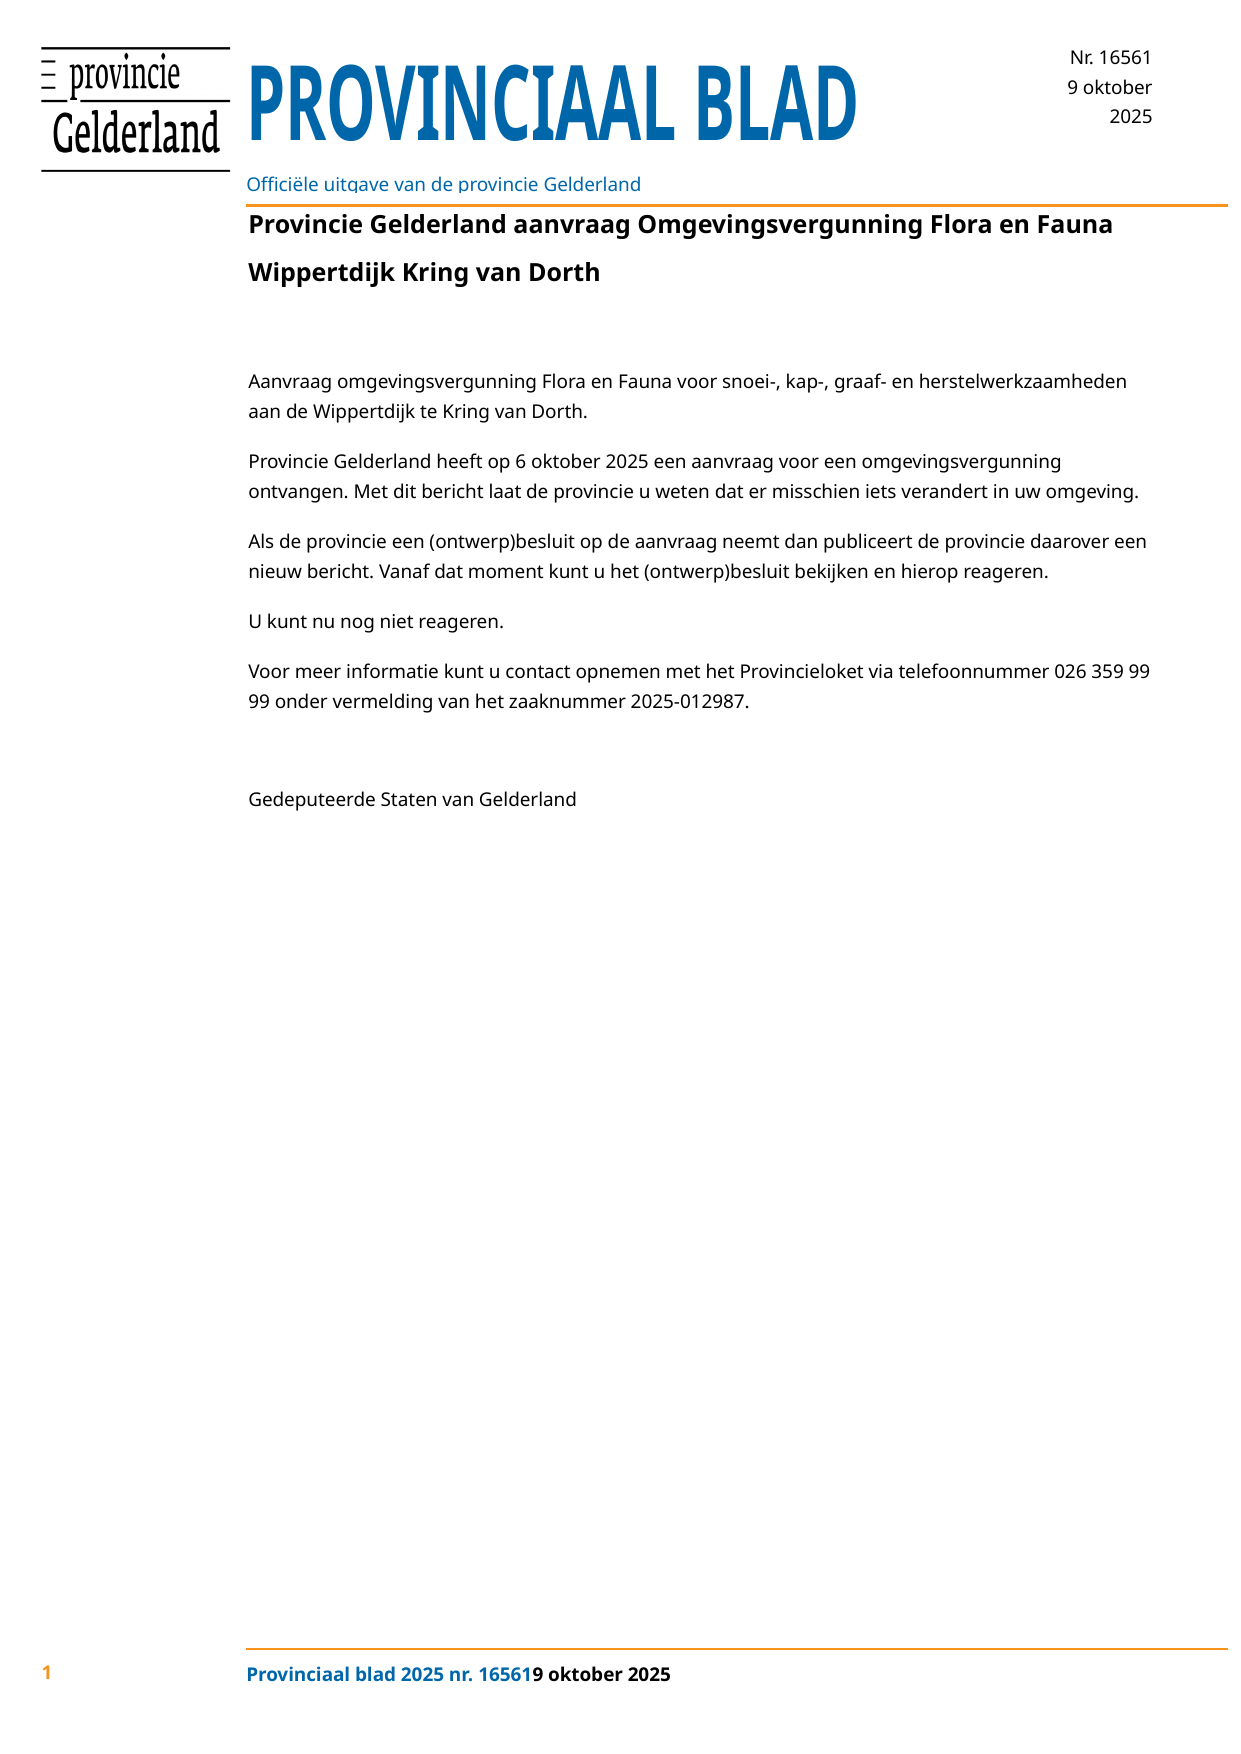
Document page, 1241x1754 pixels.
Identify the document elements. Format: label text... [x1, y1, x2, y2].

text Provincie Gelderland aanvraag Omgevingsvergunning Flora en Fauna Wippertdijk Kring van Dorth [248, 207, 1152, 288]
picture [41, 47, 231, 172]
text Gedeputeerde Staten van Gelderland [248, 787, 1152, 812]
text Als de provincie een (ontwerp)besluit op de aanvraag neemt dan publiceert de provincie daarover een nieuw bericht. Vanaf dat moment kunt u het (ontwerp)besluit bekijken en hierop reageren. [248, 528, 1152, 584]
text Provincie Gelderland heeft op 6 oktober 2025 een aanvraag voor een omgevingsvergunning ontvangen. Met dit bericht laat de provincie u weten dat er misschien iets verandert in uw omgeving. [248, 448, 1152, 504]
text Voor meer informatie kunt u contact opnemen met het Provincieloket via telefoonnummer 026 359 99 99 onder vermelding van het zaaknummer 2025-012987. [248, 659, 1152, 714]
text Aanvraag omgevingsvergunning Flora en Fauna voor snoei-, kap-, graaf- en herstelwerkzaamheden aan de Wippertdijk te Kring van Dorth. [248, 368, 1152, 424]
text U kunt nu nog niet reageren. [248, 608, 1152, 634]
